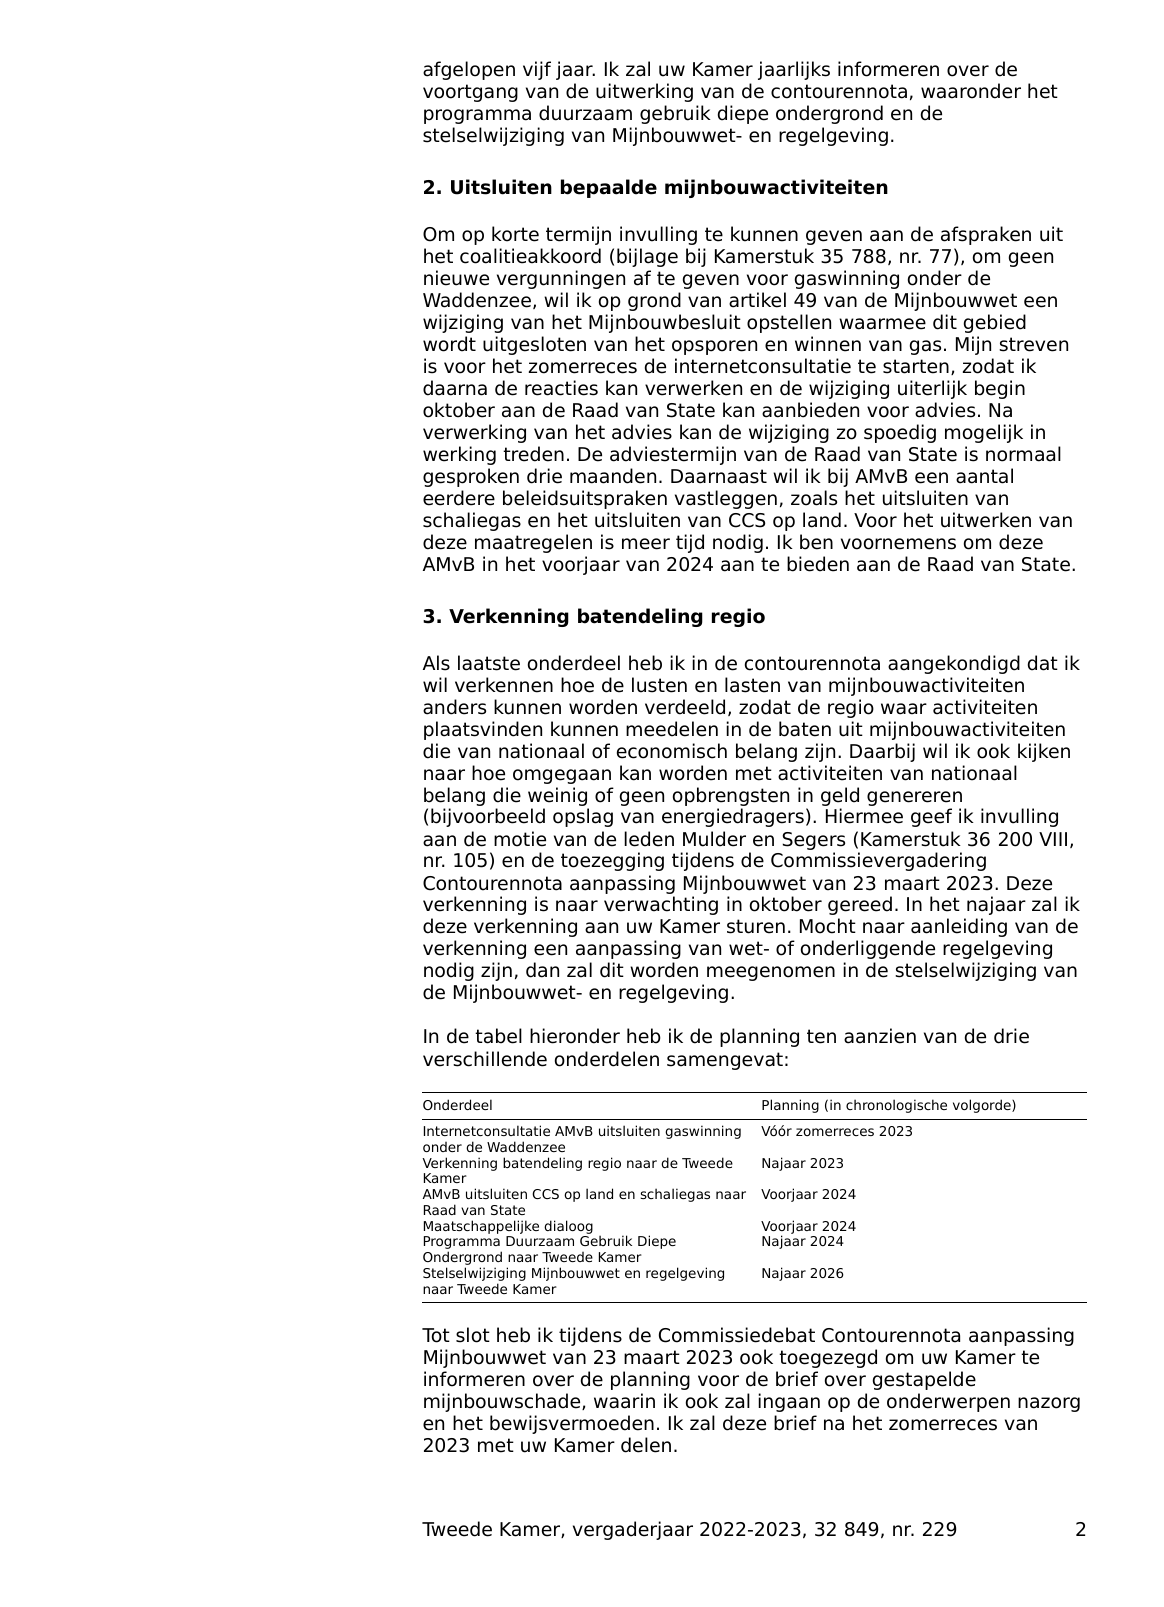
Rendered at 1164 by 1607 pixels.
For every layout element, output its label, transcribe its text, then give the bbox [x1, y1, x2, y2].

text Als laatste onderdeel heb ik in de contourennota aangekondigd dat ik wil verkennen hoe de lusten en lasten van mijnbouwactiviteiten anders kunnen worden verdeeld, zodat de regio waar activiteiten plaatsvinden kunnen meedelen in de baten uit mijnbouwactiviteiten die van nationaal of economisch belang zijn. Daarbij wil ik ook kijken naar hoe omgegaan kan worden met activiteiten van nationaal belang die weinig of geen opbrengsten in geld genereren (bijvoorbeeld opslag van energiedragers). Hiermee geef ik invulling aan de motie van de leden Mulder en Segers (Kamerstuk 36 200 VIII, nr. 105) en de toezegging tijdens de Commissievergadering Contourennota aanpassing Mijnbouwwet van 23 maart 2023. Deze verkenning is naar verwachting in oktober gereed. In het najaar zal ik deze verkenning aan uw Kamer sturen. Mocht naar aanleiding van de verkenning een aanpassing van wet- of onderliggende regelgeving nodig zijn, dan zal dit worden meegenomen in de stelselwijziging van de Mijnbouwwet- en regelgeving. [422, 653, 1087, 1004]
subtitle 3. Verkenning batendeling regio [422, 606, 1087, 628]
table_cell AMvB uitsluiten CCS op land en schaliegas naar Raad van State [422, 1187, 755, 1218]
table_header Onderdeel [422, 1093, 755, 1118]
text Tot slot heb ik tijdens de Commissiedebat Contourennota aanpassing Mijnbouwwet van 23 maart 2023 ook toegezegd om uw Kamer te informeren over de planning voor de brief over gestapelde mijnbouwschade, waarin ik ook zal ingaan op de onderwerpen nazorg en het bewijsvermoeden. Ik zal deze brief na het zomerreces van 2023 met uw Kamer delen. [422, 1325, 1087, 1457]
text In de tabel hieronder heb ik de planning ten aanzien van de drie verschillende onderdelen samengevat: [422, 1026, 1087, 1070]
table_cell Maatschappelijke dialoog [422, 1219, 755, 1234]
table_cell Voorjaar 2024 [755, 1219, 1087, 1234]
subtitle 2. Uitsluiten bepaalde mijnbouwactiviteiten [422, 177, 1087, 199]
table_cell Programma Duurzaam Gebruik Diepe Ondergrond naar Tweede Kamer [422, 1234, 755, 1266]
table_cell Najaar 2023 [755, 1156, 1087, 1187]
table_header Planning (in chronologische volgorde) [755, 1093, 1087, 1118]
table_cell Najaar 2026 [755, 1266, 1087, 1302]
table_cell Voorjaar 2024 [755, 1187, 1087, 1218]
table_cell Stelselwijziging Mijnbouwwet en regelgeving naar Tweede Kamer [422, 1266, 755, 1302]
table_cell Verkenning batendeling regio naar de Tweede Kamer [422, 1156, 755, 1187]
table_cell Najaar 2024 [755, 1234, 1087, 1266]
text Om op korte termijn invulling te kunnen geven aan de afspraken uit het coalitieakkoord (bijlage bij Kamerstuk 35 788, nr. 77), om geen nieuwe vergunningen af te geven voor gaswinning onder de Waddenzee, wil ik op grond van artikel 49 van de Mijnbouwwet een wijziging van het Mijnbouwbesluit opstellen waarmee dit gebied wordt uitgesloten van het opsporen en winnen van gas. Mijn streven is voor het zomerreces de internetconsultatie te starten, zodat ik daarna de reacties kan verwerken en de wijziging uiterlijk begin oktober aan de Raad van State kan aanbieden voor advies. Na verwerking van het advies kan de wijziging zo spoedig mogelijk in werking treden. De adviestermijn van de Raad van State is normaal gesproken drie maanden. Daarnaast wil ik bij AMvB een aantal eerdere beleidsuitspraken vastleggen, zoals het uitsluiten van schaliegas en het uitsluiten van CCS op land. Voor het uitwerken van deze maatregelen is meer tijd nodig. Ik ben voornemens om deze AMvB in het voorjaar van 2024 aan te bieden aan de Raad van State. [422, 224, 1087, 576]
table_cell Internetconsultatie AMvB uitsluiten gaswinning onder de Waddenzee [422, 1120, 755, 1156]
table_cell Vóór zomerreces 2023 [755, 1120, 1087, 1156]
text afgelopen vijf jaar. Ik zal uw Kamer jaarlijks informeren over de voortgang van de uitwerking van de contourennota, waaronder het programma duurzaam gebruik diepe ondergrond en de stelselwijziging van Mijnbouwwet- en regelgeving. [422, 59, 1087, 147]
